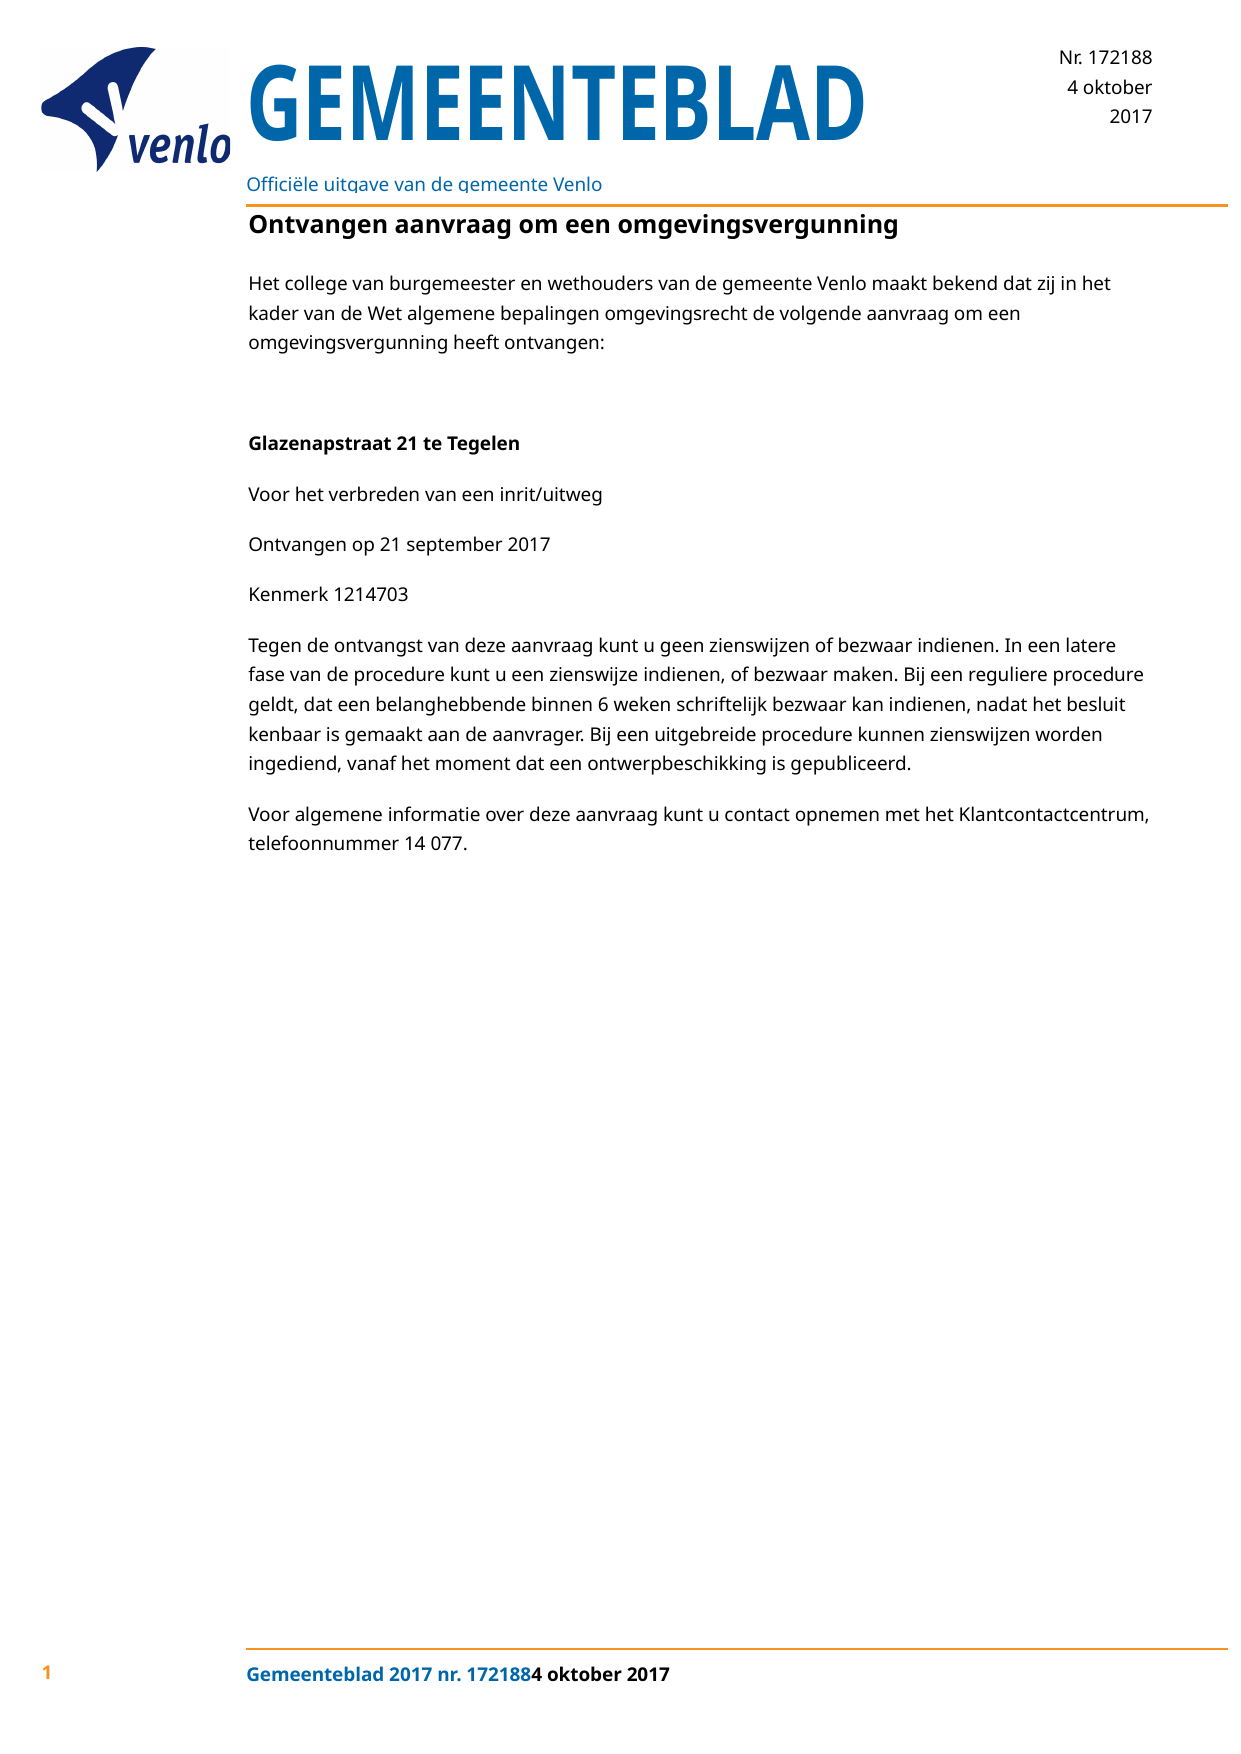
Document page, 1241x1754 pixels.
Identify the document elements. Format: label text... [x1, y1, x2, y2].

text Het college van burgemeester en wethouders van de gemeente Venlo maakt bekend dat zij in het kader van de Wet algemene bepalingen omgevingsrecht de volgende aanvraag om een omgevingsvergunning heeft ontvangen: [248, 270, 1152, 355]
text Kenmerk 1214703 [248, 582, 1152, 607]
text Ontvangen op 21 september 2017 [248, 531, 1152, 557]
picture [41, 47, 231, 172]
text Tegen de ontvangst van deze aanvraag kunt u geen zienswijzen of bezwaar indienen. In een latere fase van de procedure kunt u een zienswijze indienen, of bezwaar maken. Bij een reguliere procedure geldt, dat een belanghebbende binnen 6 weken schriftelijk bezwaar kan indienen, nadat het besluit kenbaar is gemaakt aan de aanvrager. Bij een uitgebreide procedure kunnen zienswijzen worden ingediend, vanaf het moment dat een ontwerpbeschikking is gepubliceerd. [248, 632, 1152, 776]
text Glazenapstraat 21 te Tegelen [248, 430, 1152, 456]
text Ontvangen aanvraag om een omgevingsvergunning [248, 207, 1152, 241]
text Voor het verbreden van een inrit/uitweg [248, 481, 1152, 506]
text Voor algemene informatie over deze aanvraag kunt u contact opnemen met het Klantcontactcentrum, telefoonnummer 14 077. [248, 801, 1152, 856]
